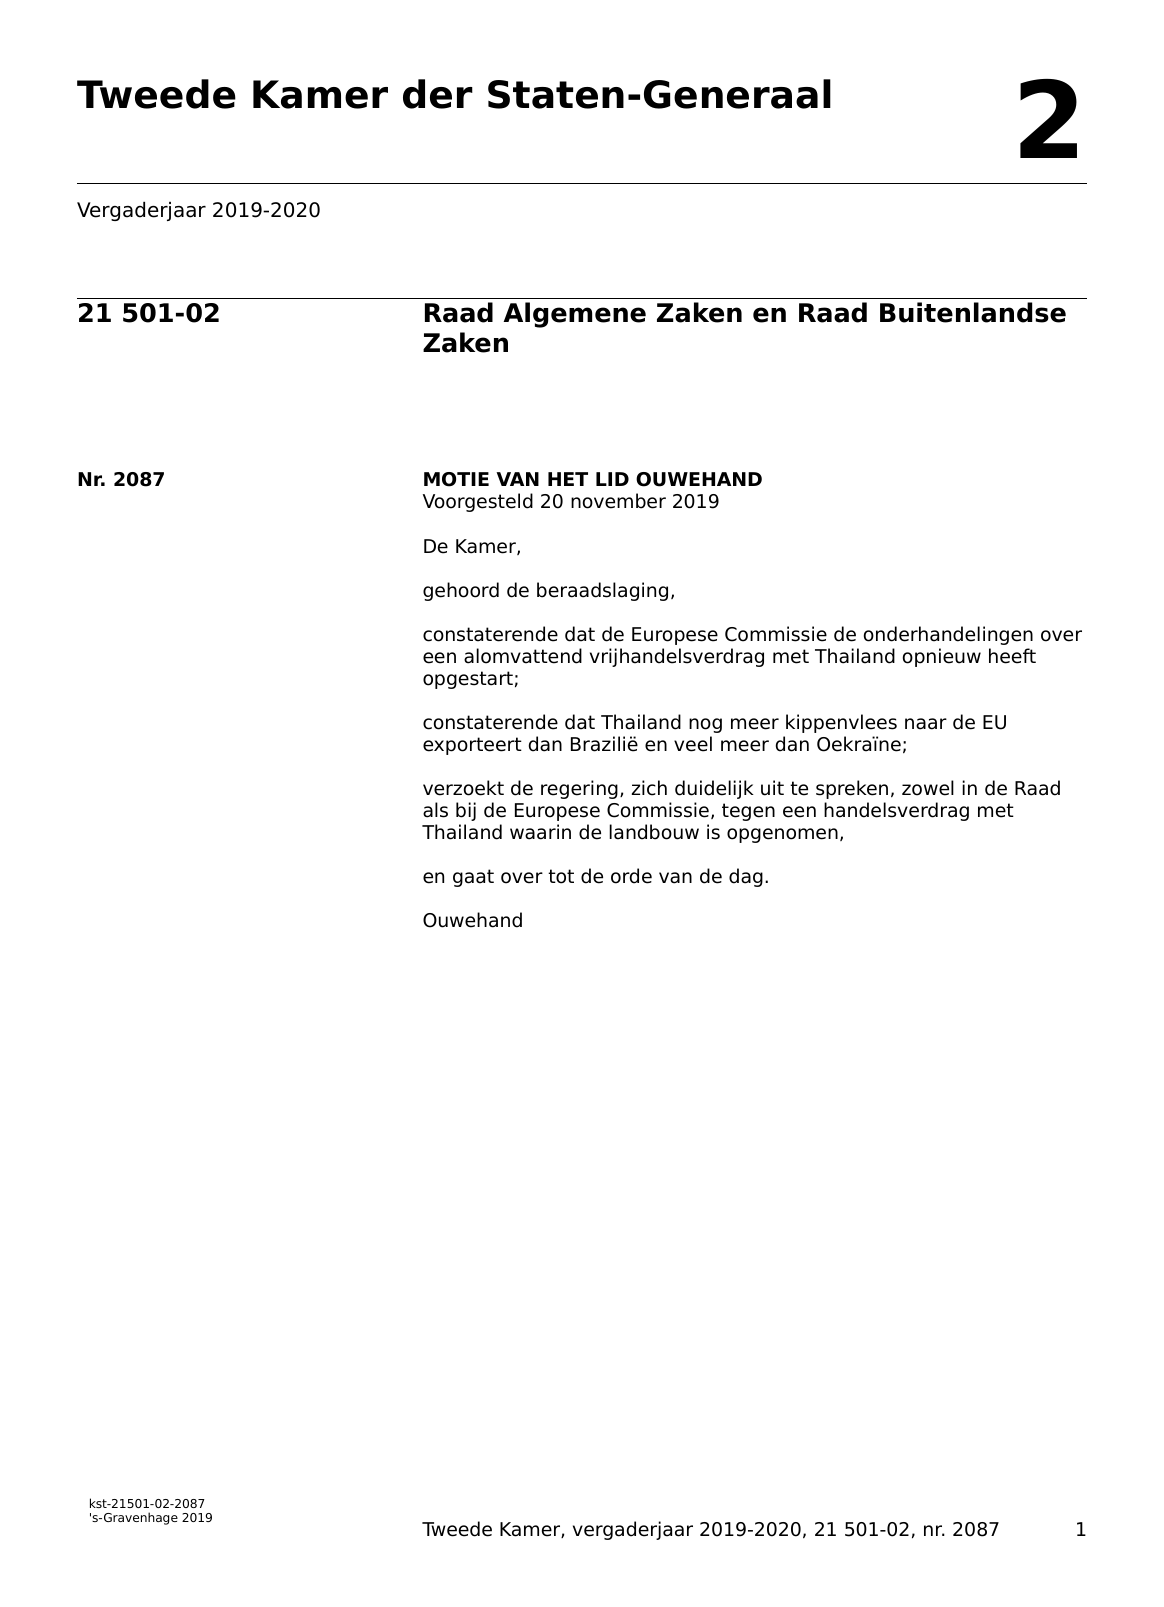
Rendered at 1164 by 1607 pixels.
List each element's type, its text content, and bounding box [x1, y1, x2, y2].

text constaterende dat de Europese Commissie de onderhandelingen over een alomvattend vrijhandelsverdrag met Thailand opnieuw heeft opgestart; [422, 624, 1087, 690]
table_cell Vergaderjaar 2019-2020 [77, 184, 1087, 298]
subtitle 21 501-02 Raad Algemene Zaken en Raad Buitenlandse Zaken [77, 299, 1087, 358]
text Ouwehand [422, 910, 1087, 932]
text constaterende dat Thailand nog meer kippenvlees naar de EU exporteert dan Brazilië en veel meer dan Oekraïne; [422, 712, 1087, 756]
text kst-21501-02-2087 [88, 1497, 323, 1511]
table_header 2 [886, 59, 1087, 183]
table_header Tweede Kamer der Staten-Generaal [77, 59, 886, 183]
text gehoord de beraadslaging, [422, 580, 1087, 602]
subtitle Nr. 2087 MOTIE VAN HET LID OUWEHAND [77, 469, 1087, 491]
text 's-Gravenhage 2019 [88, 1511, 323, 1525]
text Voorgesteld 20 november 2019 [422, 491, 1087, 513]
text De Kamer, [422, 536, 1087, 557]
text verzoekt de regering, zich duidelijk uit te spreken, zowel in de Raad als bij de Europese Commissie, tegen een handelsverdrag met Thailand waarin de landbouw is opgenomen, [422, 778, 1087, 844]
text en gaat over tot de orde van de dag. [422, 866, 1087, 888]
